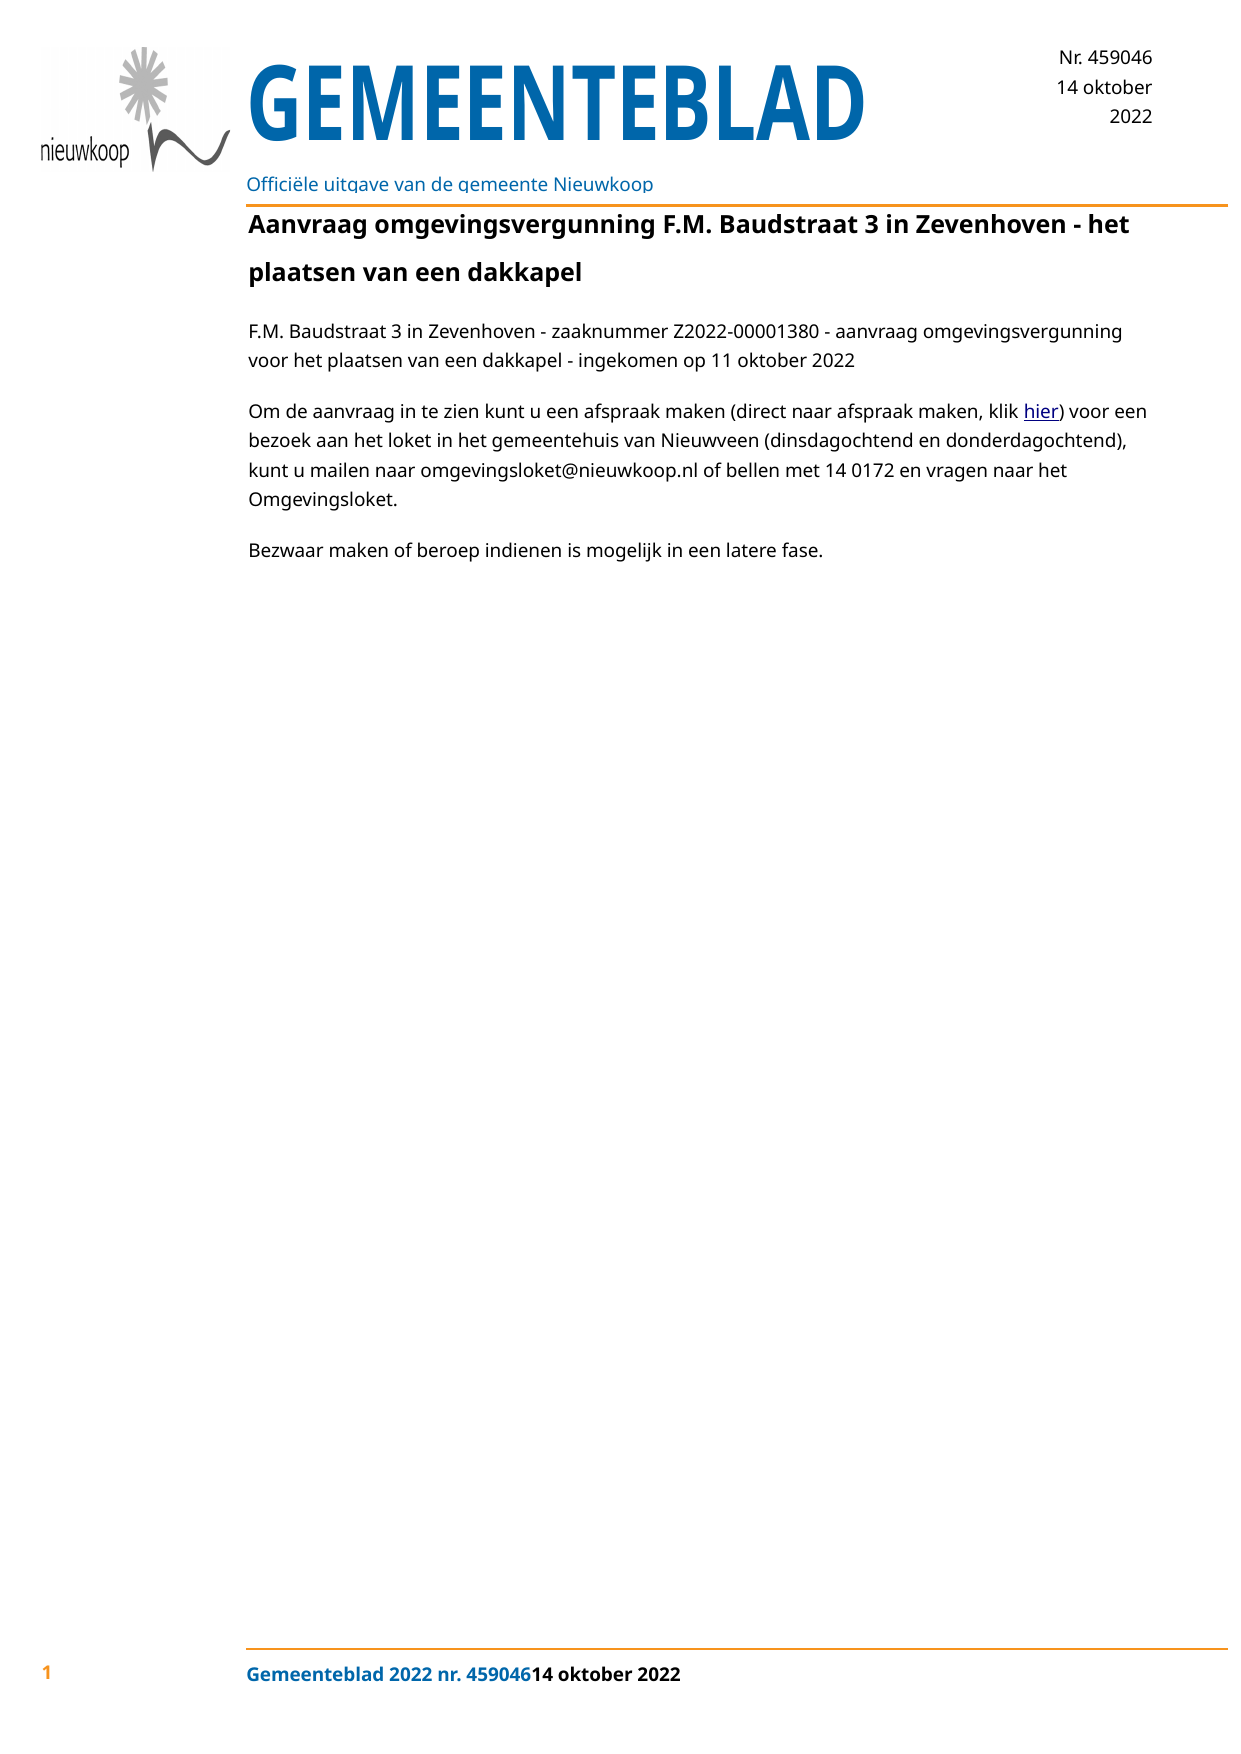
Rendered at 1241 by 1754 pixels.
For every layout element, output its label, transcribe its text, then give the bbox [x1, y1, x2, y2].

picture [41, 47, 231, 172]
text Om de aanvraag in te zien kunt u een afspraak maken (direct naar afspraak maken, klik hier) voor een bezoek aan het loket in het gemeentehuis van Nieuwveen (dinsdagochtend en donderdagochtend), kunt u mailen naar omgevingsloket@nieuwkoop.nl of bellen met 14 0172 en vragen naar het Omgevingsloket. [248, 398, 1152, 512]
text F.M. Baudstraat 3 in Zevenhoven - zaaknummer Z2022-00001380 - aanvraag omgevingsvergunning voor het plaatsen van een dakkapel - ingekomen op 11 oktober 2022 [248, 318, 1152, 373]
text Aanvraag omgevingsvergunning F.M. Baudstraat 3 in Zevenhoven - het plaatsen van een dakkapel [248, 207, 1152, 288]
text Bezwaar maken of beroep indienen is mogelijk in een latere fase. [248, 537, 1152, 563]
